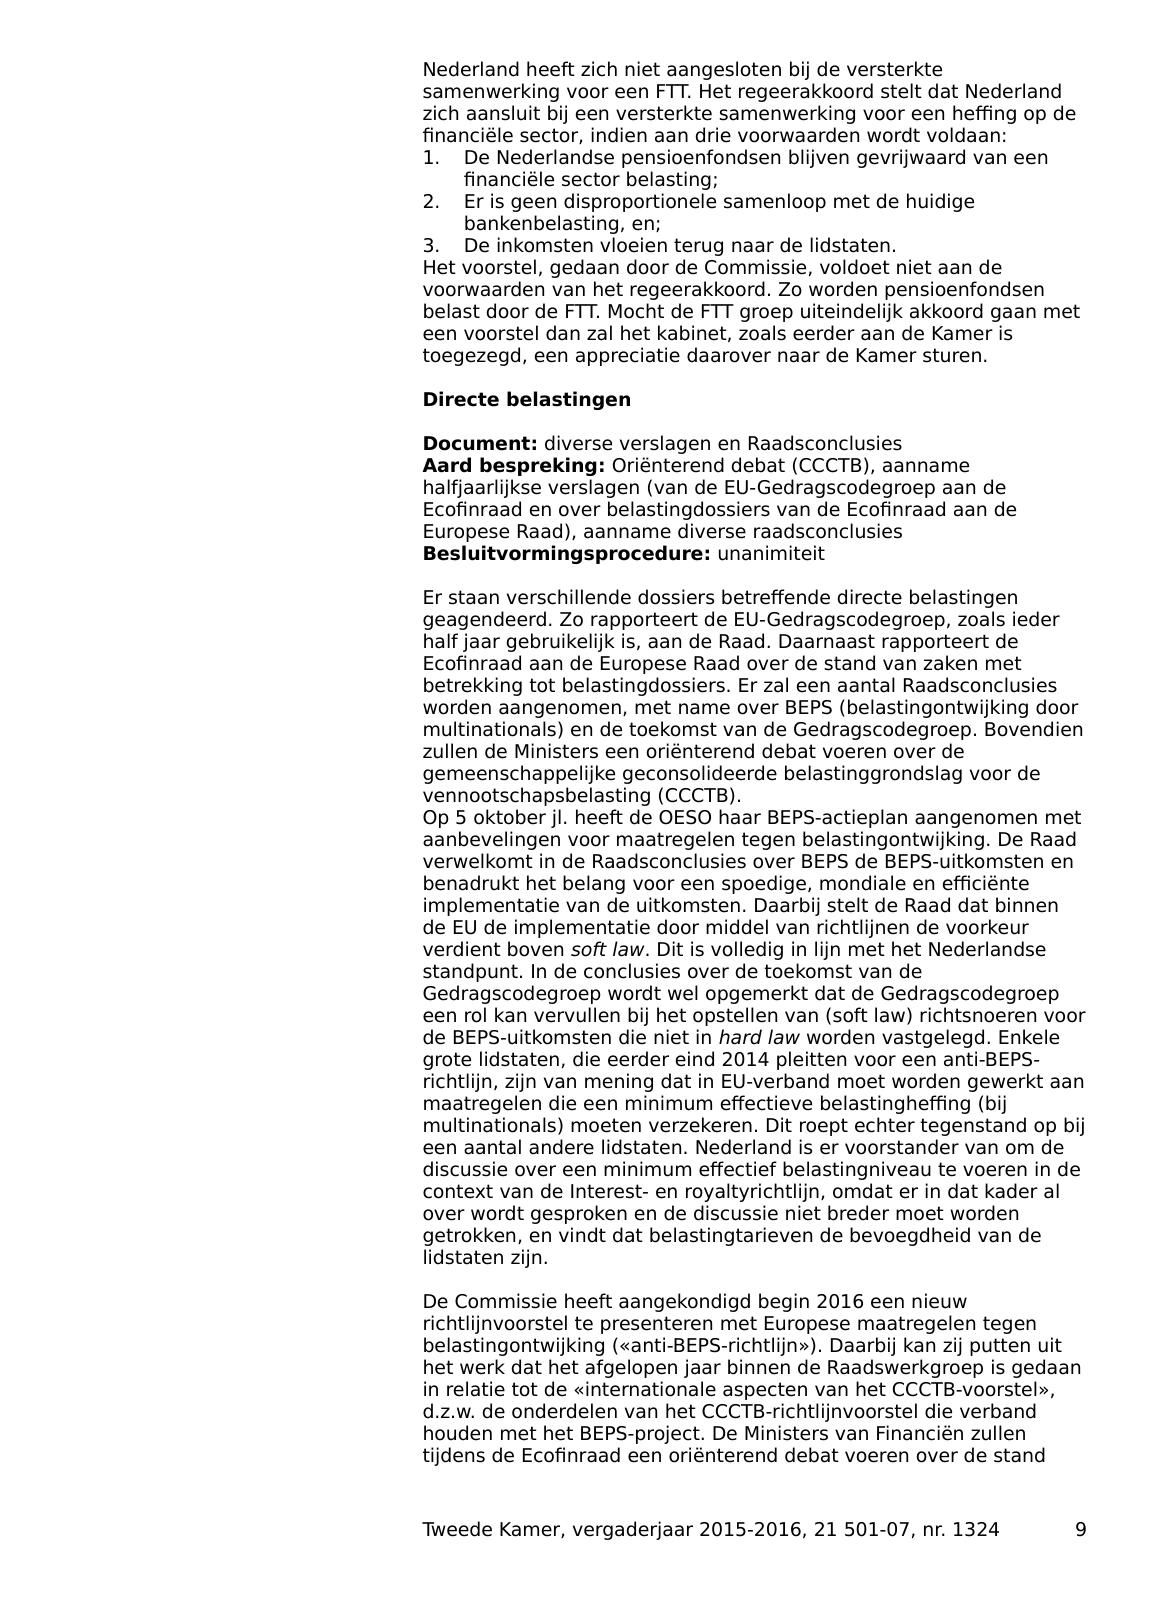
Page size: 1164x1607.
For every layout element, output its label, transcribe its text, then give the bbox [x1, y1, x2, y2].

text 3. De inkomsten vloeien terug naar de lidstaten. [422, 235, 1087, 257]
text Besluitvormingsprocedure: unanimiteit [422, 543, 1087, 565]
text Aard bespreking: Oriënterend debat (CCCTB), aanname halfjaarlijkse verslagen (van de EU-Gedragscodegroep aan de Ecofinraad en over belastingdossiers van de Ecofinraad aan de Europese Raad), aanname diverse raadsconclusies [422, 455, 1087, 543]
text Er staan verschillende dossiers betreffende directe belastingen geagendeerd. Zo rapporteert de EU-Gedragscodegroep, zoals ieder half jaar gebruikelijk is, aan de Raad. Daarnaast rapporteert de Ecofinraad aan de Europese Raad over de stand van zaken met betrekking tot belastingdossiers. Er zal een aantal Raadsconclusies worden aangenomen, met name over BEPS (belastingontwijking door multinationals) en de toekomst van de Gedragscodegroep. Bovendien zullen de Ministers een oriënterend debat voeren over de gemeenschappelijke geconsolideerde belastinggrondslag voor de vennootschapsbelasting (CCCTB). [422, 587, 1087, 807]
text Het voorstel, gedaan door de Commissie, voldoet niet aan de voorwaarden van het regeerakkoord. Zo worden pensioenfondsen belast door de FTT. Mocht de FTT groep uiteindelijk akkoord gaan met een voorstel dan zal het kabinet, zoals eerder aan de Kamer is toegezegd, een appreciatie daarover naar de Kamer sturen. [422, 257, 1087, 367]
text 2. Er is geen disproportionele samenloop met de huidige bankenbelasting, en; [422, 191, 1087, 235]
text De Commissie heeft aangekondigd begin 2016 een nieuw richtlijnvoorstel te presenteren met Europese maatregelen tegen belastingontwijking («anti-BEPS-richtlijn»). Daarbij kan zij putten uit het werk dat het afgelopen jaar binnen de Raadswerkgroep is gedaan in relatie tot de «internationale aspecten van het CCCTB-voorstel», d.z.w. de onderdelen van het CCCTB-richtlijnvoorstel die verband houden met het BEPS-project. De Ministers van Financiën zullen tijdens de Ecofinraad een oriënterend debat voeren over de stand [422, 1291, 1087, 1467]
text Nederland heeft zich niet aangesloten bij de versterkte samenwerking voor een FTT. Het regeerakkoord stelt dat Nederland zich aansluit bij een versterkte samenwerking voor een heffing op de financiële sector, indien aan drie voorwaarden wordt voldaan: [422, 59, 1087, 147]
text 1. De Nederlandse pensioenfondsen blijven gevrijwaard van een financiële sector belasting; [422, 147, 1087, 191]
text Document: diverse verslagen en Raadsconclusies [422, 433, 1087, 455]
subtitle Directe belastingen [422, 389, 1087, 411]
text Op 5 oktober jl. heeft de OESO haar BEPS-actieplan aangenomen met aanbevelingen voor maatregelen tegen belastingontwijking. De Raad verwelkomt in de Raadsconclusies over BEPS de BEPS-uitkomsten en benadrukt het belang voor een spoedige, mondiale en efficiënte implementatie van de uitkomsten. Daarbij stelt de Raad dat binnen de EU de implementatie door middel van richtlijnen de voorkeur verdient boven soft law. Dit is volledig in lijn met het Nederlandse standpunt. In de conclusies over de toekomst van de Gedragscodegroep wordt wel opgemerkt dat de Gedragscodegroep een rol kan vervullen bij het opstellen van (soft law) richtsnoeren voor de BEPS-uitkomsten die niet in hard law worden vastgelegd. Enkele grote lidstaten, die eerder eind 2014 pleitten voor een anti-BEPS-richtlijn, zijn van mening dat in EU-verband moet worden gewerkt aan maatregelen die een minimum effectieve belastingheffing (bij multinationals) moeten verzekeren. Dit roept echter tegenstand op bij een aantal andere lidstaten. Nederland is er voorstander van om de discussie over een minimum effectief belastingniveau te voeren in de context van de Interest- en royaltyrichtlijn, omdat er in dat kader al over wordt gesproken en de discussie niet breder moet worden getrokken, en vindt dat belastingtarieven de bevoegdheid van de lidstaten zijn. [422, 807, 1087, 1268]
